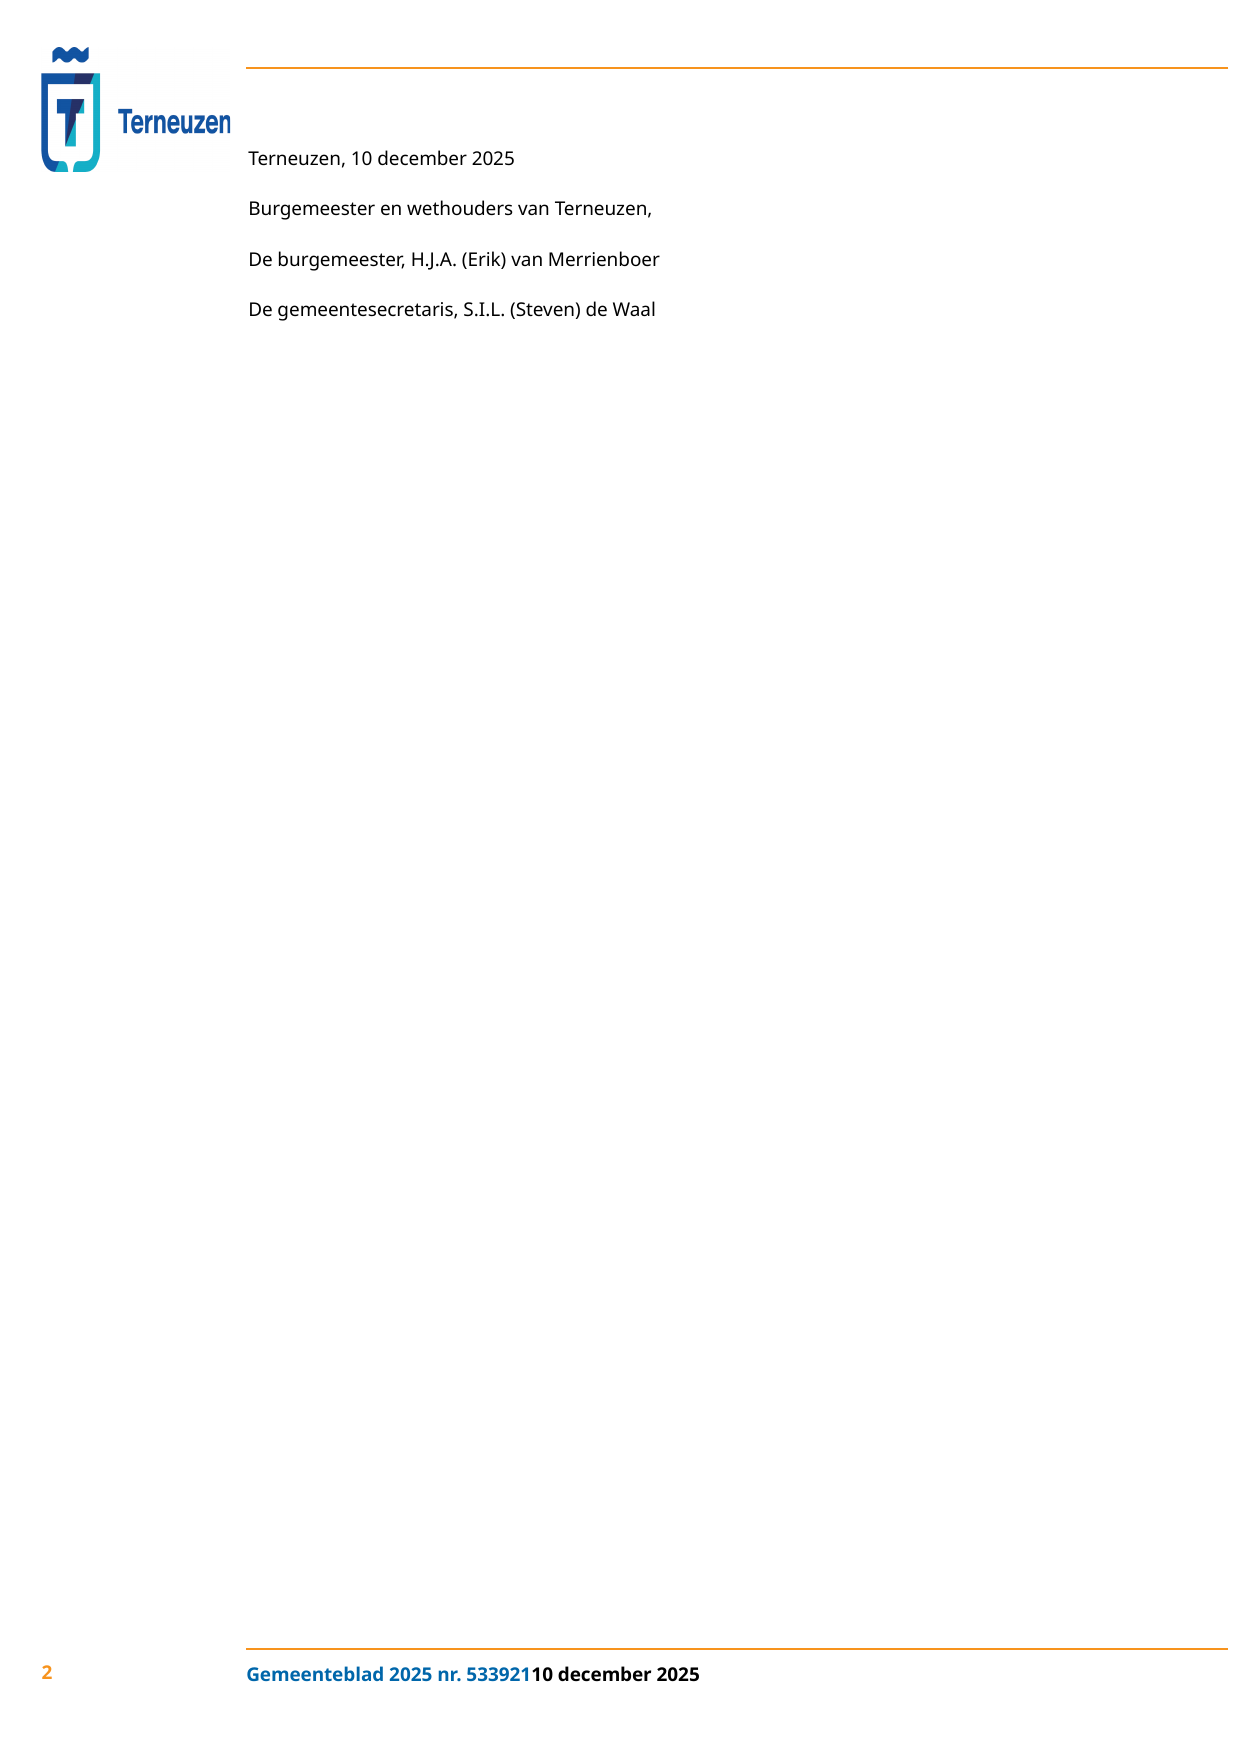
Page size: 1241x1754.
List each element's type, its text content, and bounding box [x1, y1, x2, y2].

text Burgemeester en wethouders van Terneuzen, [248, 196, 1152, 221]
text Terneuzen, 10 december 2025 [248, 145, 1152, 171]
text De gemeentesecretaris, S.I.L. (Steven) de Waal [248, 296, 1152, 322]
text De burgemeester, H.J.A. (Erik) van Merrienboer [248, 246, 1152, 272]
picture [41, 47, 231, 172]
